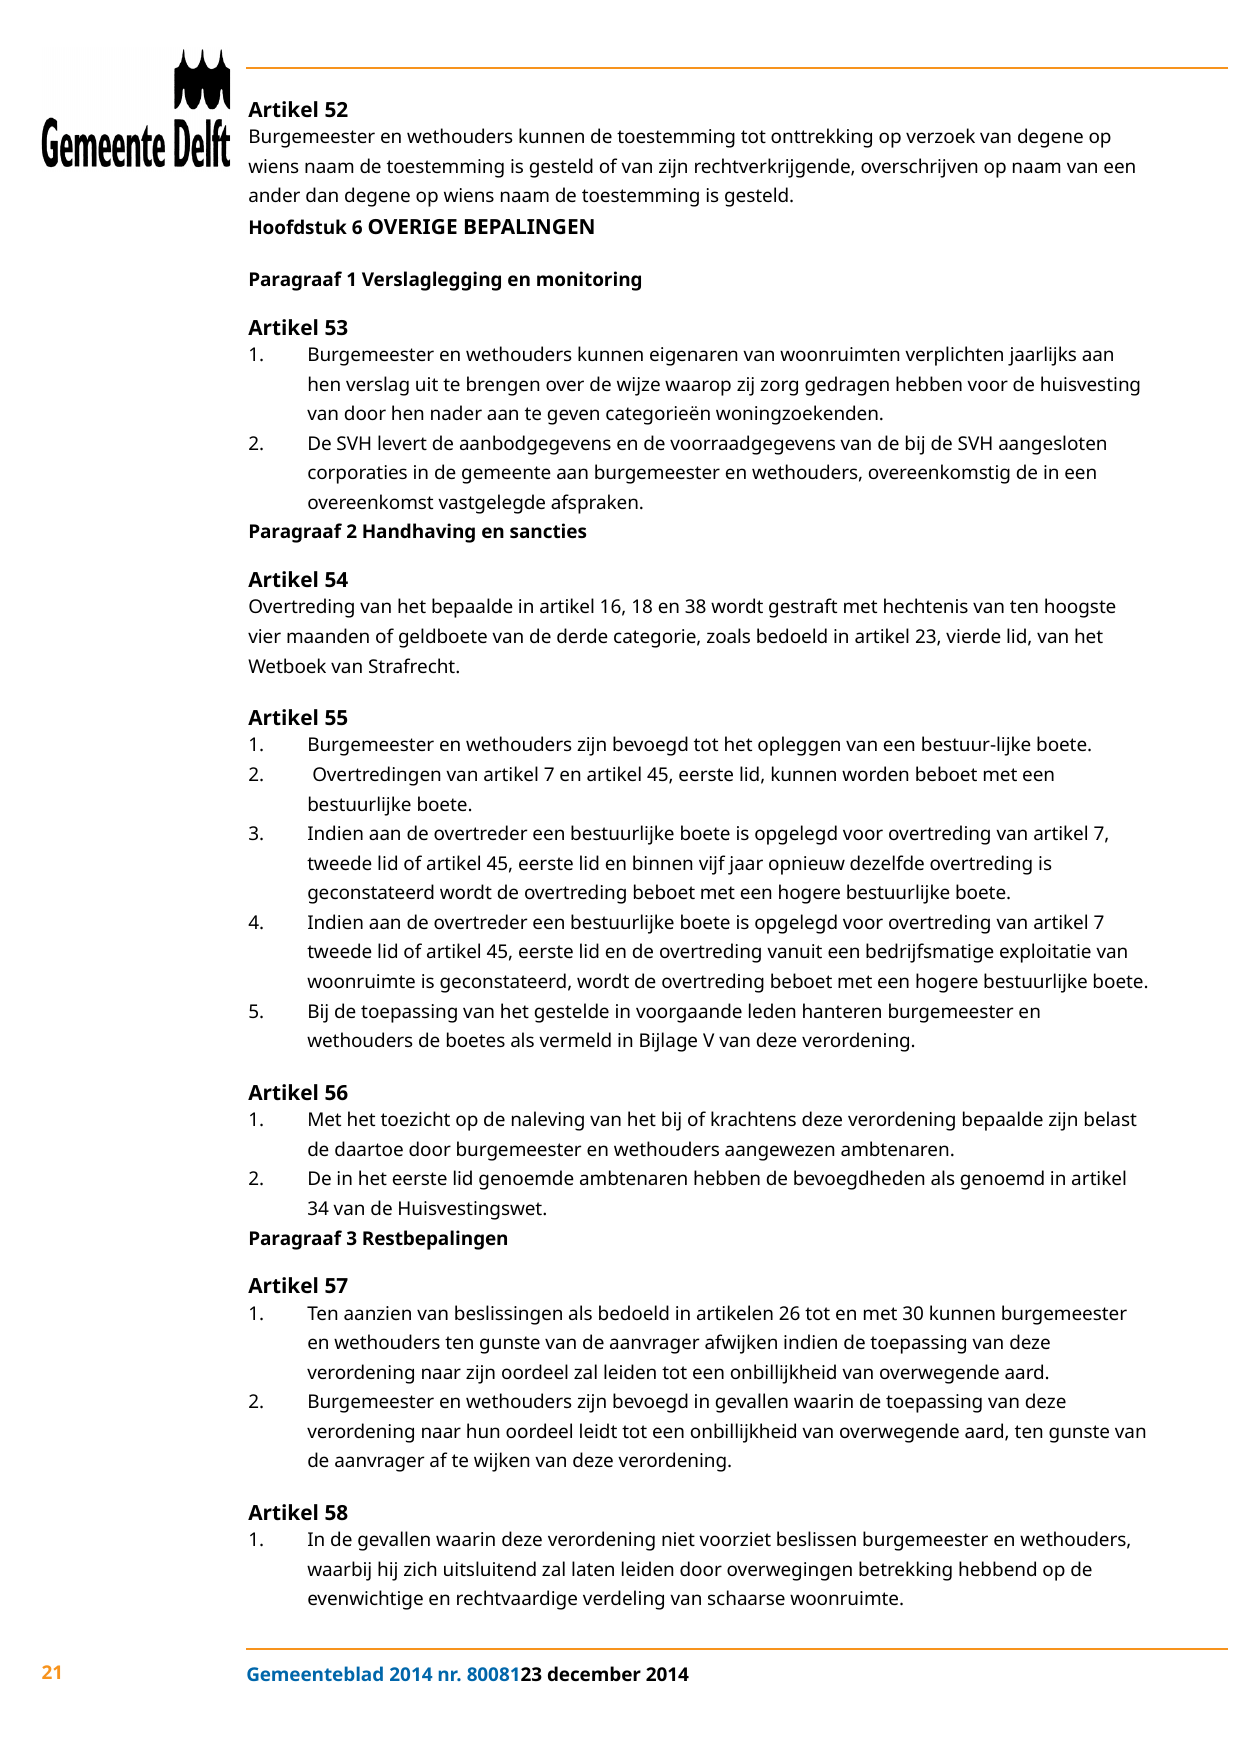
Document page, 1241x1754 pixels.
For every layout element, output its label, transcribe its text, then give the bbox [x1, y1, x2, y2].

list Indien aan de overtreder een bestuurlijke boete is opgelegd voor overtreding van artikel 7 tweede lid of artikel 45, eerste lid en de overtreding vanuit een bedrijfsmatige exploitatie van woonruimte is geconstateerd, wordt de overtreding beboet met een hogere bestuurlijke boete. [248, 909, 1152, 994]
picture [41, 47, 231, 172]
text Artikel 57 [248, 1271, 1152, 1300]
text Hoofdstuk 6 OVERIGE BEPALINGEN [248, 212, 1152, 240]
text Artikel 54 [248, 565, 1152, 594]
list Indien aan de overtreder een bestuurlijke boete is opgelegd voor overtreding van artikel 7, tweede lid of artikel 45, eerste lid en binnen vijf jaar opnieuw dezelfde overtreding is geconstateerd wordt de overtreding beboet met een hogere bestuurlijke boete. [248, 820, 1152, 905]
text Paragraaf 3 Restbepalingen [248, 1225, 1152, 1250]
list Overtredingen van artikel 7 en artikel 45, eerste lid, kunnen worden beboet met een bestuurlijke boete. [248, 761, 1152, 817]
list Burgemeester en wethouders zijn bevoegd in gevallen waarin de toepassing van deze verordening naar hun oordeel leidt tot een onbillijkheid van overwegende aard, ten gunste van de aanvrager af te wijken van deze verordening. [248, 1388, 1152, 1473]
list De in het eerste lid genoemde ambtenaren hebben de bevoegdheden als genoemd in artikel 34 van de Huisvestingswet. [248, 1166, 1152, 1221]
text Artikel 53 [248, 313, 1152, 341]
text Artikel 52 [248, 95, 1152, 123]
list Met het toezicht op de naleving van het bij of krachtens deze verordening bepaalde zijn belast de daartoe door burgemeester en wethouders aangewezen ambtenaren. [248, 1106, 1152, 1162]
text Overtreding van het bepaalde in artikel 16, 18 en 38 wordt gestraft met hechtenis van ten hoogste vier maanden of geldboete van de derde categorie, zoals bedoeld in artikel 23, vierde lid, van het Wetboek van Strafrecht. [248, 594, 1152, 678]
text Artikel 56 [248, 1078, 1152, 1106]
list De SVH levert de aanbodgegevens en de voorraadgegevens van de bij de SVH aangesloten corporaties in de gemeente aan burgemeester en wethouders, overeenkomstig de in een overeenkomst vastgelegde afspraken. [248, 430, 1152, 515]
list Ten aanzien van beslissingen als bedoeld in artikelen 26 tot en met 30 kunnen burgemeester en wethouders ten gunste van de aanvrager afwijken indien de toepassing van deze verordening naar zijn oordeel zal leiden tot een onbillijkheid van overwegende aard. [248, 1300, 1152, 1384]
list In de gevallen waarin deze verordening niet voorziet beslissen burgemeester en wethouders, waarbij hij zich uitsluitend zal laten leiden door overwegingen betrekking hebbend op de evenwichtige en rechtvaardige verdeling van schaarse woonruimte. [248, 1526, 1152, 1611]
text Artikel 58 [248, 1498, 1152, 1526]
list Bij de toepassing van het gestelde in voorgaande leden hanteren burgemeester en wethouders de boetes als vermeld in Bijlage V van deze verordening. [248, 998, 1152, 1053]
text Paragraaf 2 Handhaving en sancties [248, 519, 1152, 544]
text Paragraaf 1 Verslaglegging en monitoring [248, 266, 1152, 292]
list Burgemeester en wethouders kunnen eigenaren van woonruimten verplichten jaarlijks aan hen verslag uit te brengen over de wijze waarop zij zorg gedragen hebben voor de huisvesting van door hen nader aan te geven categorieën woningzoekenden. [248, 341, 1152, 426]
text Burgemeester en wethouders kunnen de toestemming tot onttrekking op verzoek van degene op wiens naam de toestemming is gesteld of van zijn rechtverkrijgende, overschrijven op naam van een ander dan degene op wiens naam de toestemming is gesteld. [248, 123, 1152, 208]
text Artikel 55 [248, 703, 1152, 732]
list Burgemeester en wethouders zijn bevoegd tot het opleggen van een bestuur-lijke boete. [248, 732, 1152, 757]
